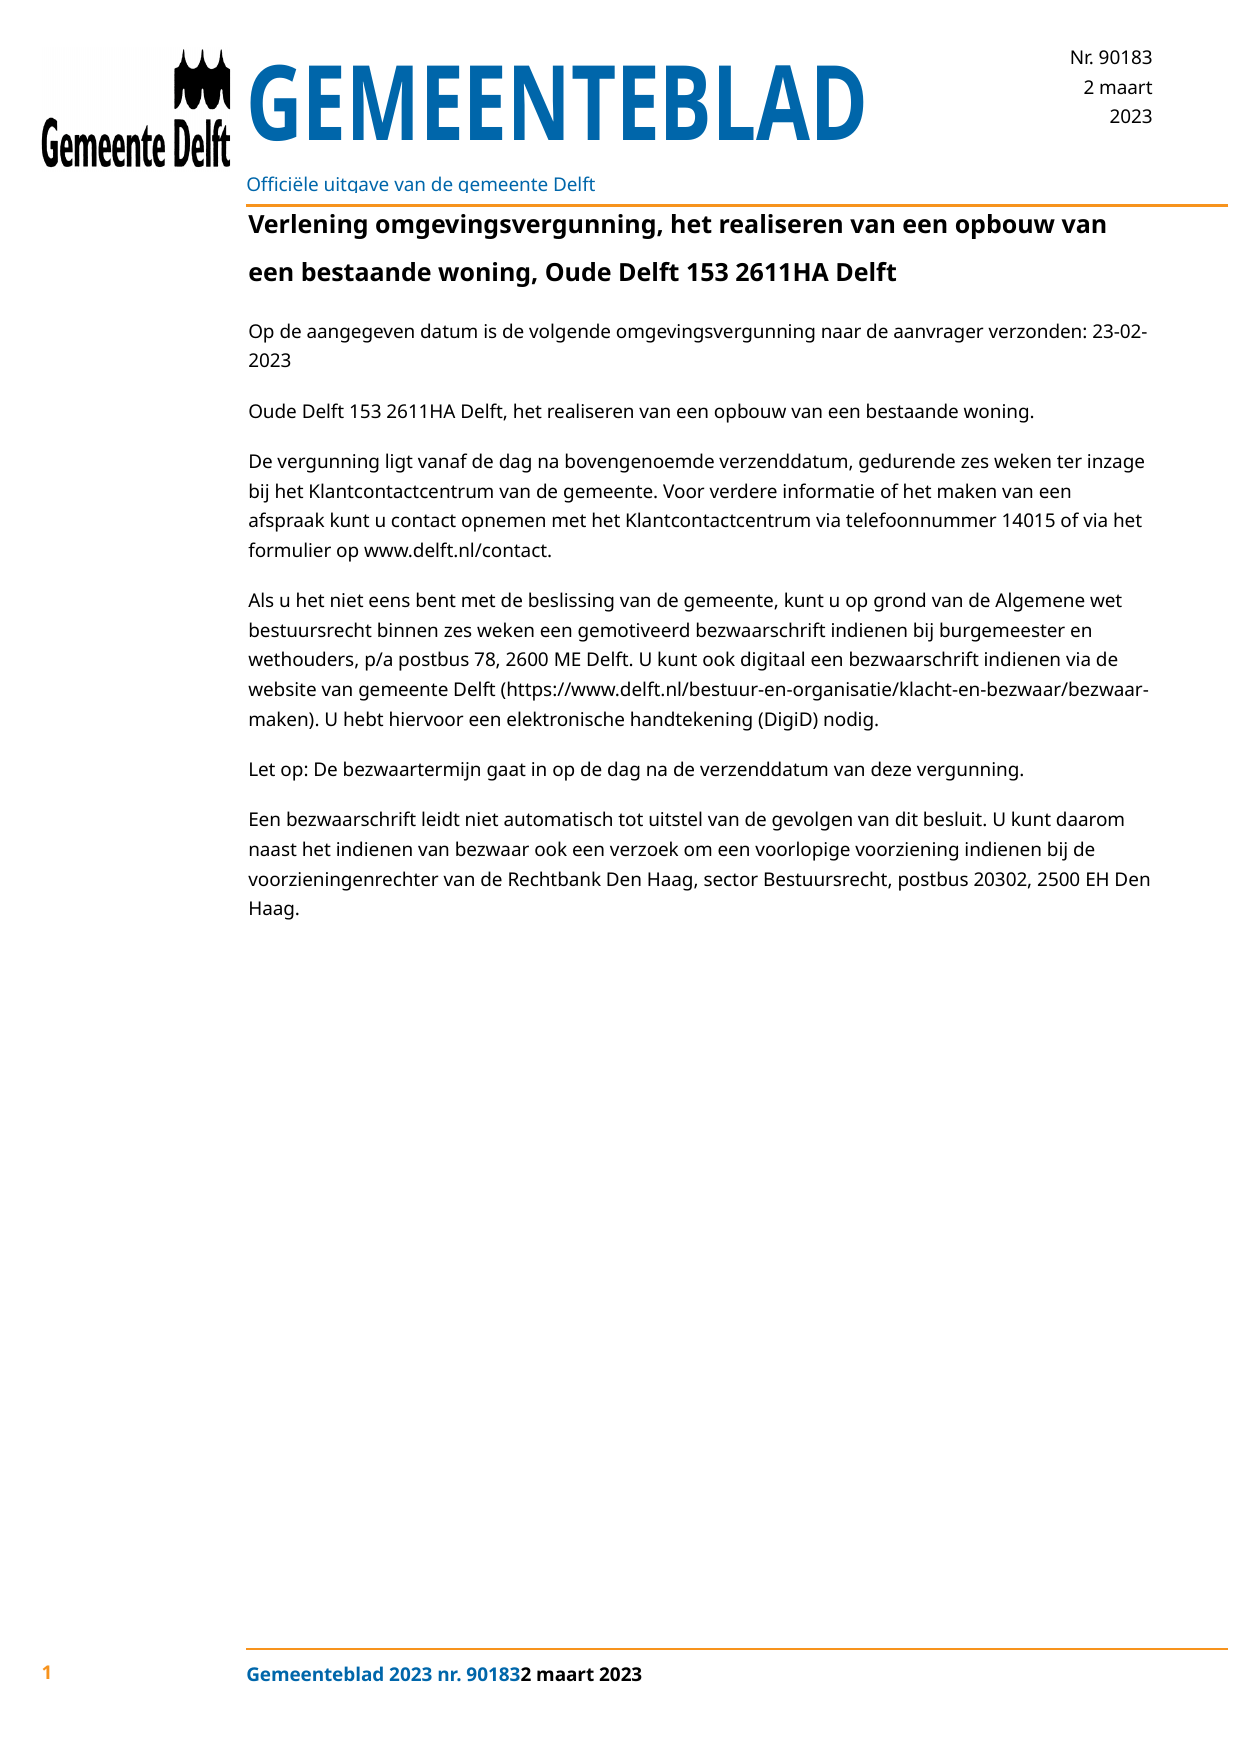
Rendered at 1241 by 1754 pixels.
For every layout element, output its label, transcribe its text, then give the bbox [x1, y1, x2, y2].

text Als u het niet eens bent met de beslissing van de gemeente, kunt u op grond van de Algemene wet bestuursrecht binnen zes weken een gemotiveerd bezwaarschrift indienen bij burgemeester en wethouders, p/a postbus 78, 2600 ME Delft. U kunt ook digitaal een bezwaarschrift indienen via de website van gemeente Delft (https://www.delft.nl/bestuur-en-organisatie/klacht-en-bezwaar/bezwaar-maken). U hebt hiervoor een elektronische handtekening (DigiD) nodig. [248, 587, 1152, 732]
text Op de aangegeven datum is de volgende omgevingsvergunning naar de aanvrager verzonden: 23-02-2023 [248, 318, 1152, 373]
text De vergunning ligt vanaf de dag na bovengenoemde verzenddatum, gedurende zes weken ter inzage bij het Klantcontactcentrum van de gemeente. Voor verdere informatie of het maken van een afspraak kunt u contact opnemen met het Klantcontactcentrum via telefoonnummer 14015 of via het formulier op www.delft.nl/contact. [248, 448, 1152, 563]
text Verlening omgevingsvergunning, het realiseren van een opbouw van een bestaande woning, Oude Delft 153 2611HA Delft [248, 207, 1152, 288]
text Oude Delft 153 2611HA Delft, het realiseren van een opbouw van een bestaande woning. [248, 398, 1152, 424]
text Een bezwaarschrift leidt niet automatisch tot uitstel van de gevolgen van dit besluit. U kunt daarom naast het indienen van bezwaar ook een verzoek om een voorlopige voorziening indienen bij de voorzieningenrechter van de Rechtbank Den Haag, sector Bestuursrecht, postbus 20302, 2500 EH Den Haag. [248, 807, 1152, 921]
picture [41, 47, 231, 172]
text Let op: De bezwaartermijn gaat in op de dag na de verzenddatum van deze vergunning. [248, 756, 1152, 782]
